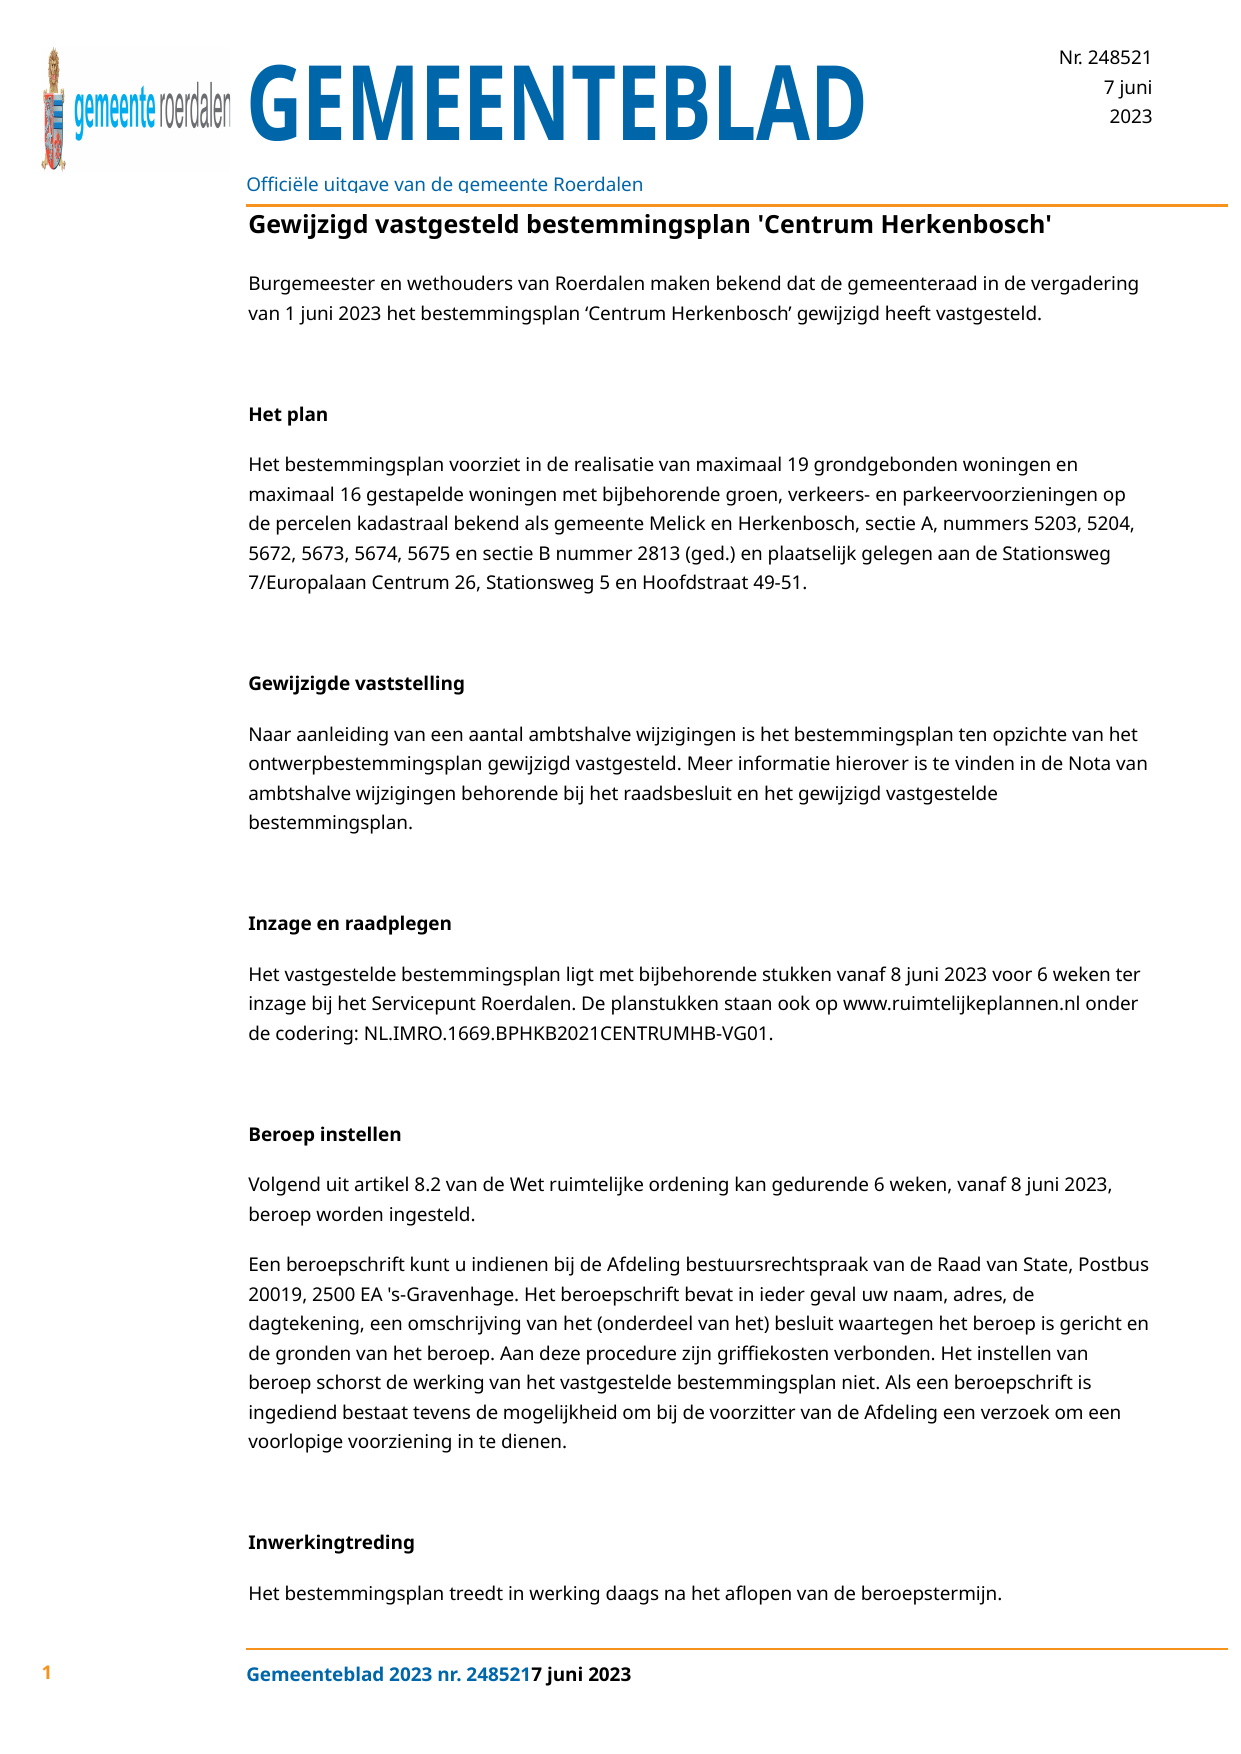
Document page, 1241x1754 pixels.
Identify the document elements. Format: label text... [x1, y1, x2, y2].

text Het vastgestelde bestemmingsplan ligt met bijbehorende stukken vanaf 8 juni 2023 voor 6 weken ter inzage bij het Servicepunt Roerdalen. De planstukken staan ook op www.ruimtelijkeplannen.nl onder de codering: NL.IMRO.1669.BPHKB2021CENTRUMHB-VG01. [248, 961, 1152, 1046]
text Volgend uit artikel 8.2 van de Wet ruimtelijke ordening kan gedurende 6 weken, vanaf 8 juni 2023, beroep worden ingesteld. [248, 1171, 1152, 1226]
text Burgemeester en wethouders van Roerdalen maken bekend dat de gemeenteraad in de vergadering van 1 juni 2023 het bestemmingsplan ‘Centrum Herkenbosch’ gewijzigd heeft vastgesteld. [248, 270, 1152, 326]
text Het plan [248, 401, 1152, 426]
text Het bestemmingsplan voorziet in de realisatie van maximaal 19 grondgebonden woningen en maximaal 16 gestapelde woningen met bijbehorende groen, verkeers- en parkeervoorzieningen op de percelen kadastraal bekend als gemeente Melick en Herkenbosch, sectie A, nummers 5203, 5204, 5672, 5673, 5674, 5675 en sectie B nummer 2813 (ged.) en plaatselijk gelegen aan de Stationsweg 7/Europalaan Centrum 26, Stationsweg 5 en Hoofdstraat 49-51. [248, 451, 1152, 595]
text Een beroepschrift kunt u indienen bij de Afdeling bestuursrechtspraak van de Raad van State, Postbus 20019, 2500 EA 's-Gravenhage. Het beroepschrift bevat in ieder geval uw naam, adres, de dagtekening, een omschrijving van het (onderdeel van het) besluit waartegen het beroep is gericht en de gronden van het beroep. Aan deze procedure zijn griffiekosten verbonden. Het instellen van beroep schorst de werking van het vastgestelde bestemmingsplan niet. Als een beroepschrift is ingediend bestaat tevens de mogelijkheid om bij de voorzitter van de Afdeling een verzoek om een voorlopige voorziening in te dienen. [248, 1251, 1152, 1454]
text Naar aanleiding van een aantal ambtshalve wijzigingen is het bestemmingsplan ten opzichte van het ontwerpbestemmingsplan gewijzigd vastgesteld. Meer informatie hierover is te vinden in de Nota van ambtshalve wijzigingen behorende bij het raadsbesluit en het gewijzigd vastgestelde bestemmingsplan. [248, 721, 1152, 835]
text Beroep instellen [248, 1121, 1152, 1146]
text Het bestemmingsplan treedt in werking daags na het aflopen van de beroepstermijn. [248, 1580, 1152, 1606]
text Gewijzigde vaststelling [248, 670, 1152, 696]
text Inwerkingtreding [248, 1529, 1152, 1555]
picture [41, 47, 231, 172]
text Gewijzigd vastgesteld bestemmingsplan 'Centrum Herkenbosch' [248, 207, 1152, 241]
text Inzage en raadplegen [248, 910, 1152, 936]
